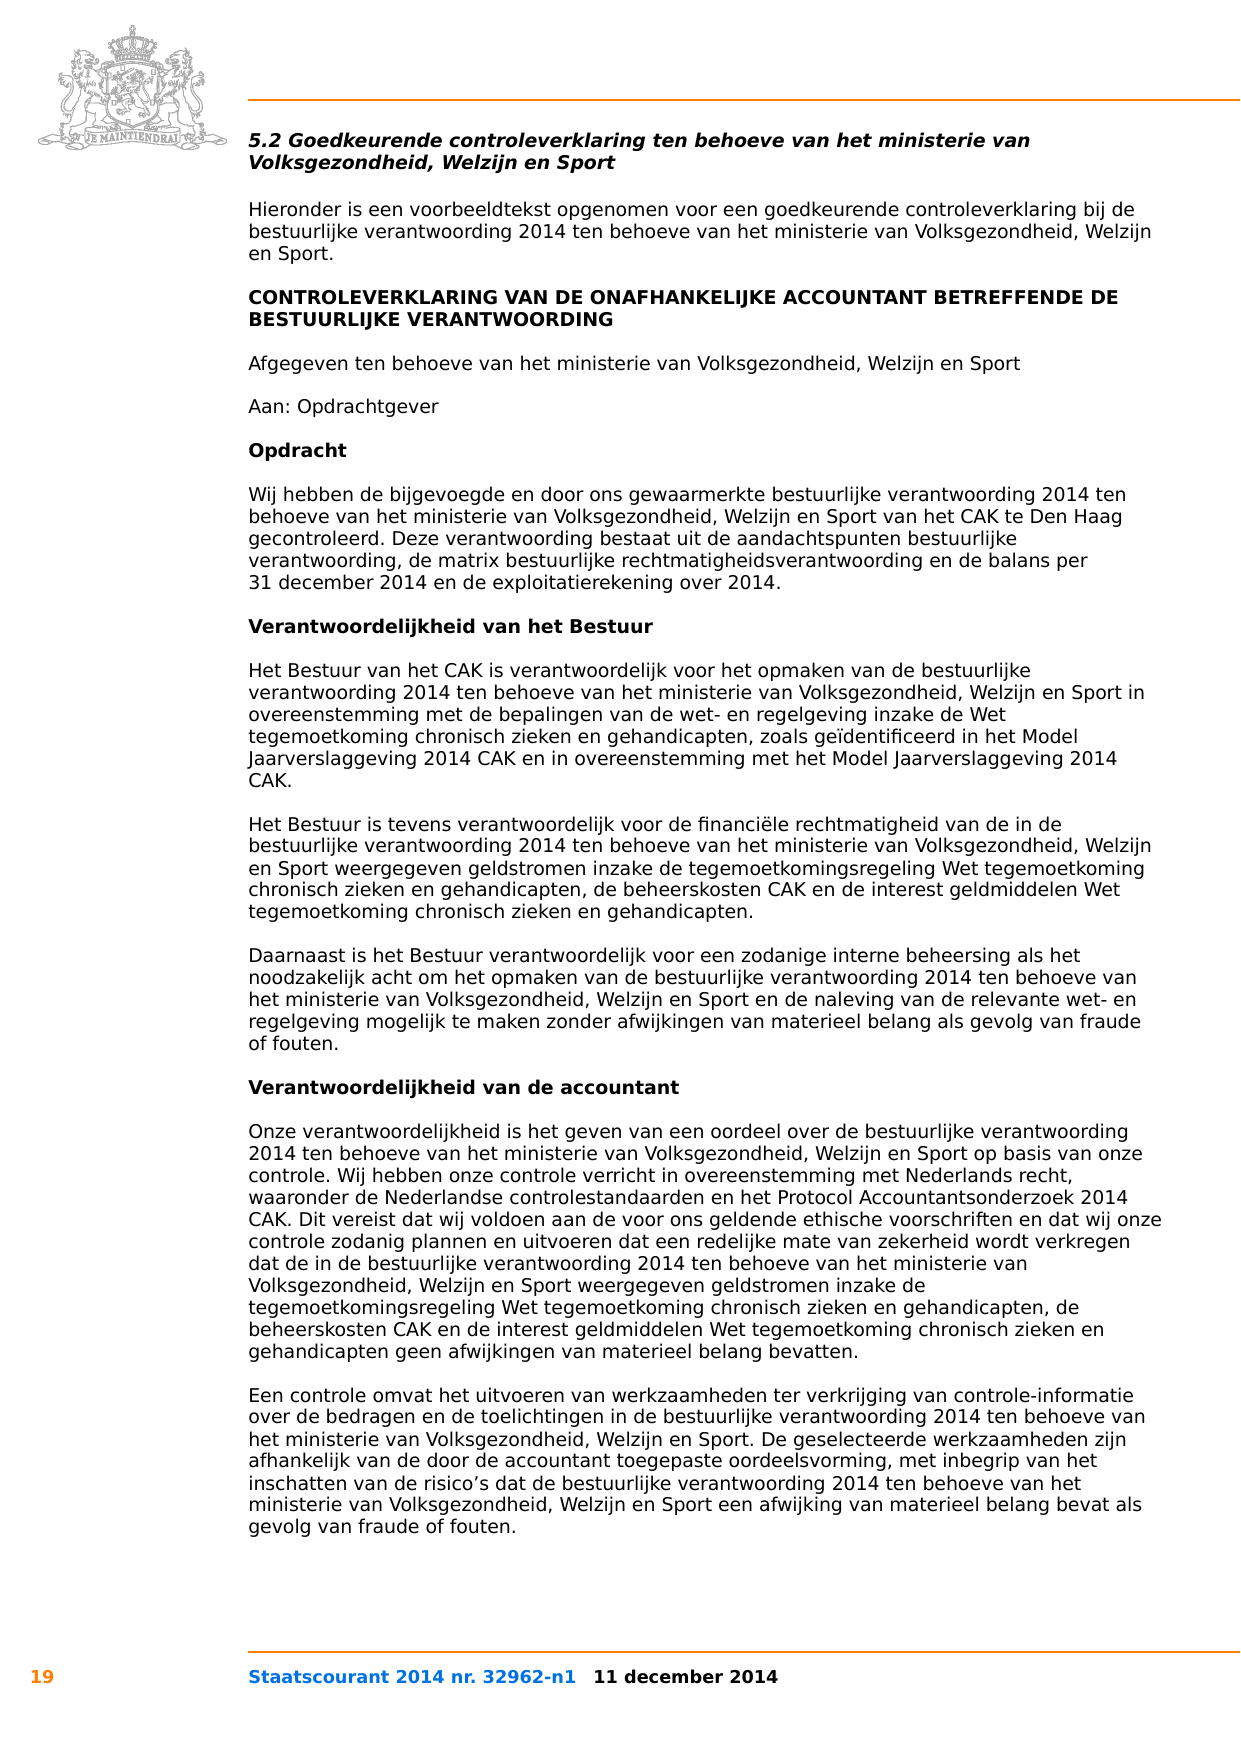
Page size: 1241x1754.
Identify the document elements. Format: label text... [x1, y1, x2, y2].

text Afgegeven ten behoeve van het ministerie van Volksgezondheid, Welzijn en Sport [248, 352, 1163, 374]
text Aan: Opdrachtgever [248, 396, 1163, 418]
subtitle Verantwoordelijkheid van de accountant [248, 1077, 1163, 1099]
subtitle Verantwoordelijkheid van het Bestuur [248, 616, 1163, 638]
text Het Bestuur is tevens verantwoordelijk voor de financiële rechtmatigheid van de in de bestuurlijke verantwoording 2014 ten behoeve van het ministerie van Volksgezondheid, Welzijn en Sport weergegeven geldstromen inzake de tegemoetkomingsregeling Wet tegemoetkoming chronisch zieken en gehandicapten, de beheerskosten CAK en de interest geldmiddelen Wet tegemoetkoming chronisch zieken en gehandicapten. [248, 813, 1163, 923]
subtitle 5.2 Goedkeurende controleverklaring ten behoeve van het ministerie van Volksgezondheid, Welzijn en Sport [248, 130, 1163, 174]
text Wij hebben de bijgevoegde en door ons gewaarmerkte bestuurlijke verantwoording 2014 ten behoeve van het ministerie van Volksgezondheid, Welzijn en Sport van het CAK te Den Haag gecontroleerd. Deze verantwoording bestaat uit de aandachtspunten bestuurlijke verantwoording, de matrix bestuurlijke rechtmatigheidsverantwoording en de balans per 31 december 2014 en de exploitatierekening over 2014. [248, 484, 1163, 594]
subtitle Opdracht [248, 440, 1163, 462]
text Het Bestuur van het CAK is verantwoordelijk voor het opmaken van de bestuurlijke verantwoording 2014 ten behoeve van het ministerie van Volksgezondheid, Welzijn en Sport in overeenstemming met de bepalingen van de wet- en regelgeving inzake de Wet tegemoetkoming chronisch zieken en gehandicapten, zoals geïdentificeerd in het Model Jaarverslaggeving 2014 CAK en in overeenstemming met het Model Jaarverslaggeving 2014 CAK. [248, 660, 1163, 792]
text Onze verantwoordelijkheid is het geven van een oordeel over de bestuurlijke verantwoording 2014 ten behoeve van het ministerie van Volksgezondheid, Welzijn en Sport op basis van onze controle. Wij hebben onze controle verricht in overeenstemming met Nederlands recht, waaronder de Nederlandse controlestandaarden en het Protocol Accountantsonderzoek 2014 CAK. Dit vereist dat wij voldoen aan de voor ons geldende ethische voorschriften en dat wij onze controle zodanig plannen en uitvoeren dat een redelijke mate van zekerheid wordt verkregen dat de in de bestuurlijke verantwoording 2014 ten behoeve van het ministerie van Volksgezondheid, Welzijn en Sport weergegeven geldstromen inzake de tegemoetkomingsregeling Wet tegemoetkoming chronisch zieken en gehandicapten, de beheerskosten CAK en de interest geldmiddelen Wet tegemoetkoming chronisch zieken en gehandicapten geen afwijkingen van materieel belang bevatten. [248, 1121, 1163, 1363]
text Daarnaast is het Bestuur verantwoordelijk voor een zodanige interne beheersing als het noodzakelijk acht om het opmaken van de bestuurlijke verantwoording 2014 ten behoeve van het ministerie van Volksgezondheid, Welzijn en Sport en de naleving van de relevante wet- en regelgeving mogelijk te maken zonder afwijkingen van materieel belang als gevolg van fraude of fouten. [248, 945, 1163, 1055]
text Een controle omvat het uitvoeren van werkzaamheden ter verkrijging van controle-informatie over de bedragen en de toelichtingen in de bestuurlijke verantwoording 2014 ten behoeve van het ministerie van Volksgezondheid, Welzijn en Sport. De geselecteerde werkzaamheden zijn afhankelijk van de door de accountant toegepaste oordeelsvorming, met inbegrip van het inschatten van de risico’s dat de bestuurlijke verantwoording 2014 ten behoeve van het ministerie van Volksgezondheid, Welzijn en Sport een afwijking van materieel belang bevat als gevolg van fraude of fouten. [248, 1384, 1163, 1538]
picture [38, 25, 227, 150]
subtitle CONTROLEVERKLARING VAN DE ONAFHANKELIJKE ACCOUNTANT BETREFFENDE DE BESTUURLIJKE VERANTWOORDING [248, 287, 1163, 331]
text Hieronder is een voorbeeldtekst opgenomen voor een goedkeurende controleverklaring bij de bestuurlijke verantwoording 2014 ten behoeve van het ministerie van Volksgezondheid, Welzijn en Sport. [248, 199, 1163, 265]
